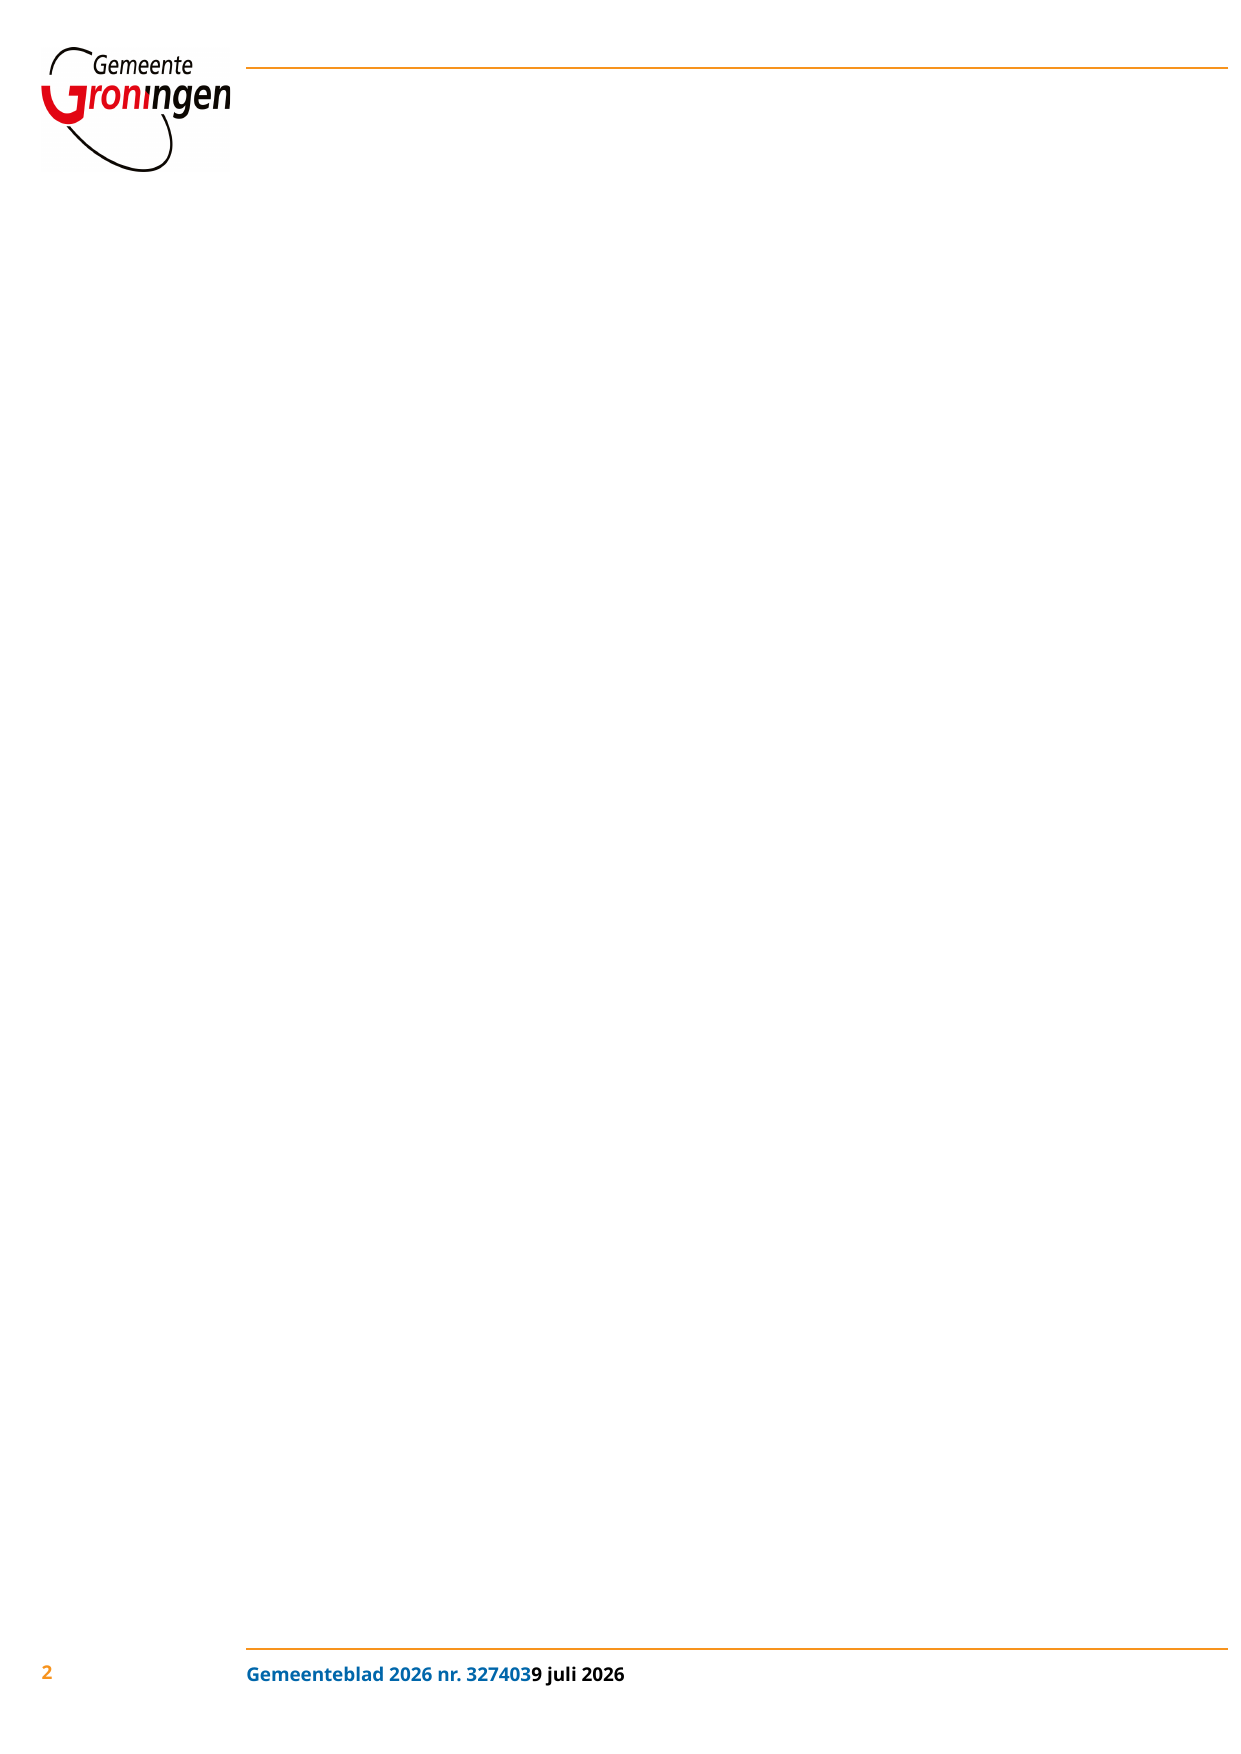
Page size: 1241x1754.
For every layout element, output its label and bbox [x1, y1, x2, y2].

picture [41, 47, 231, 172]
